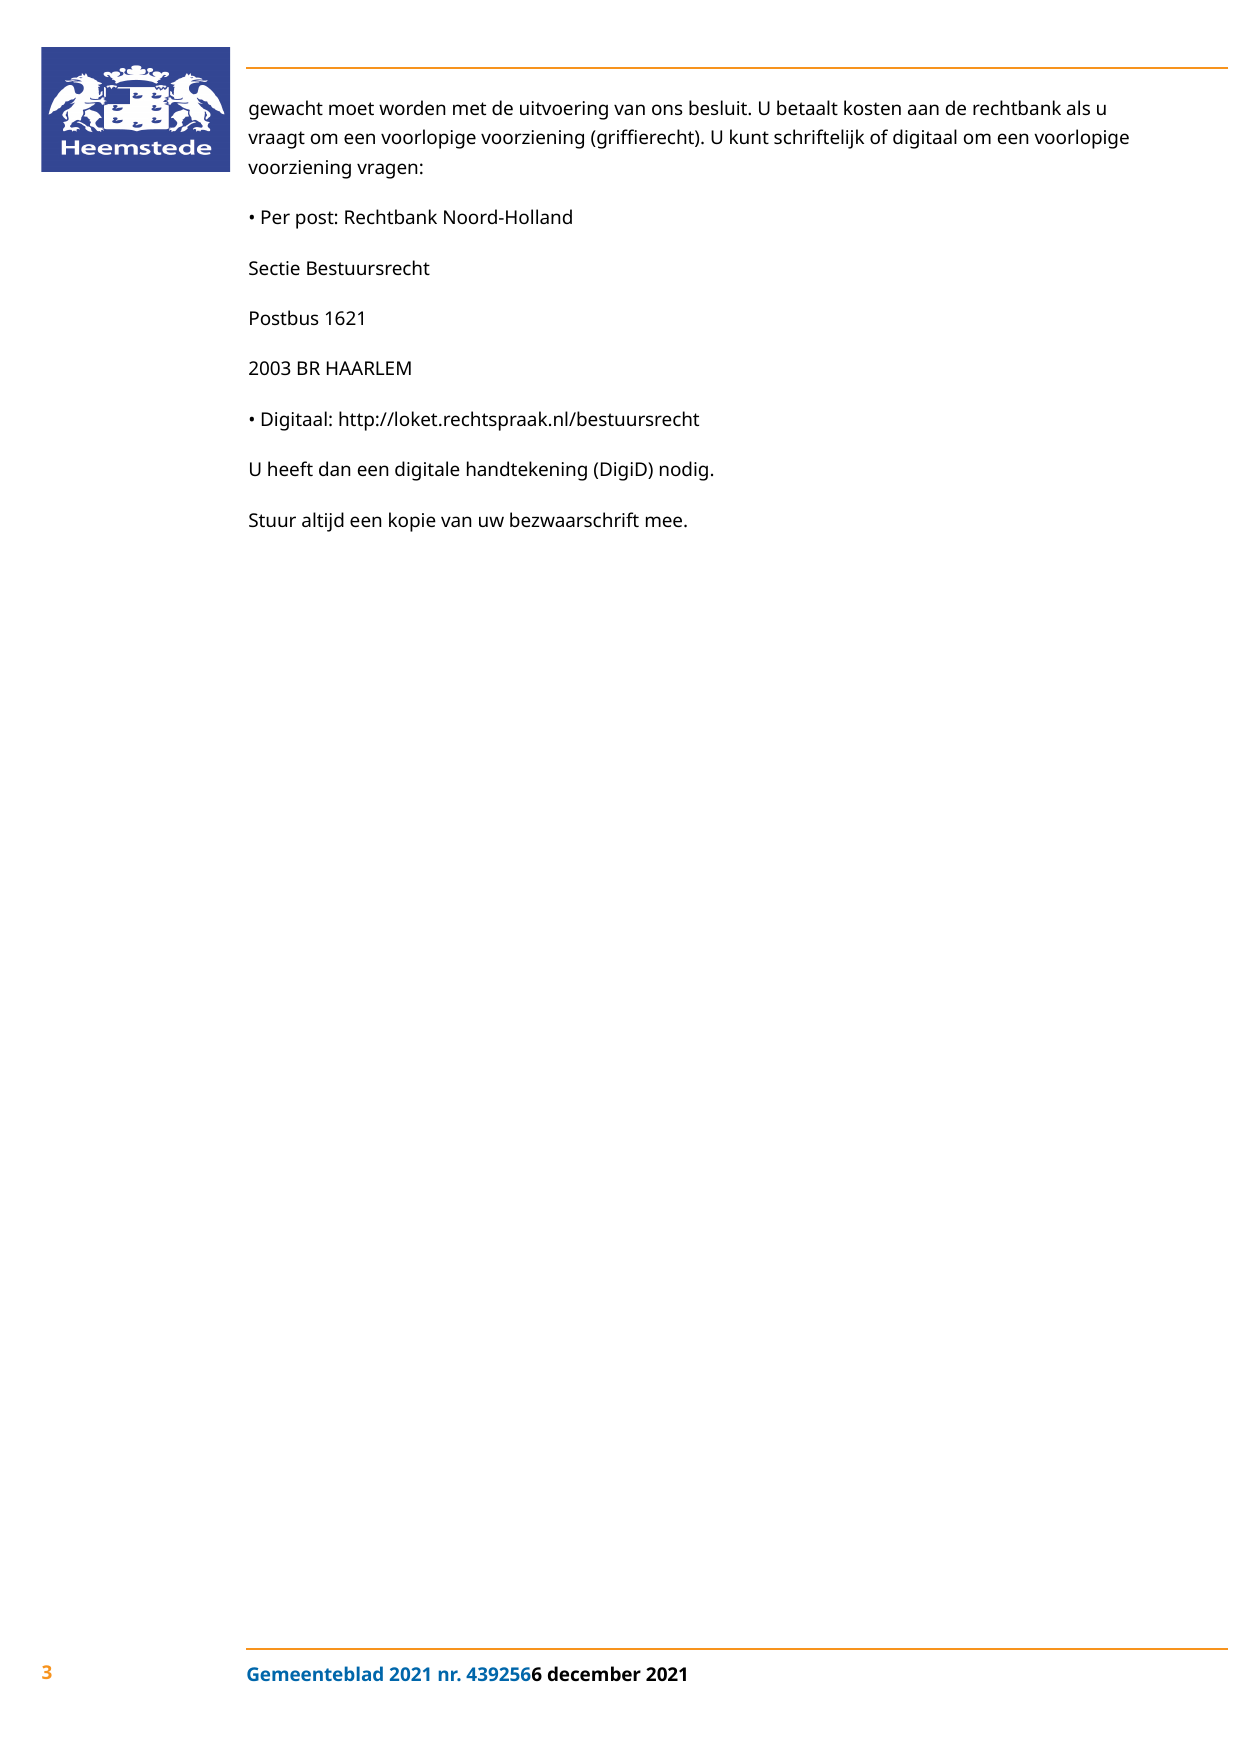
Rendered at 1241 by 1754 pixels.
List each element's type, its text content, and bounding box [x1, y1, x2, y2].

text U heeft dan een digitale handtekening (DigiD) nodig. [248, 456, 1152, 482]
text Sectie Bestuursrecht [248, 255, 1152, 281]
text Postbus 1621 [248, 305, 1152, 331]
text • Digitaal: http://loket.rechtspraak.nl/bestuursrecht [248, 406, 1152, 432]
text Stuur altijd een kopie van uw bezwaarschrift mee. [248, 507, 1152, 533]
picture [41, 47, 231, 172]
text 2003 BR HAARLEM [248, 356, 1152, 381]
text • Per post: Rechtbank Noord-Holland [248, 204, 1152, 230]
text gewacht moet worden met de uitvoering van ons besluit. U betaalt kosten aan de rechtbank als u vraagt om een voorlopige voorziening (griffierecht). U kunt schriftelijk of digitaal om een voorlopige voorziening vragen: [248, 95, 1152, 180]
